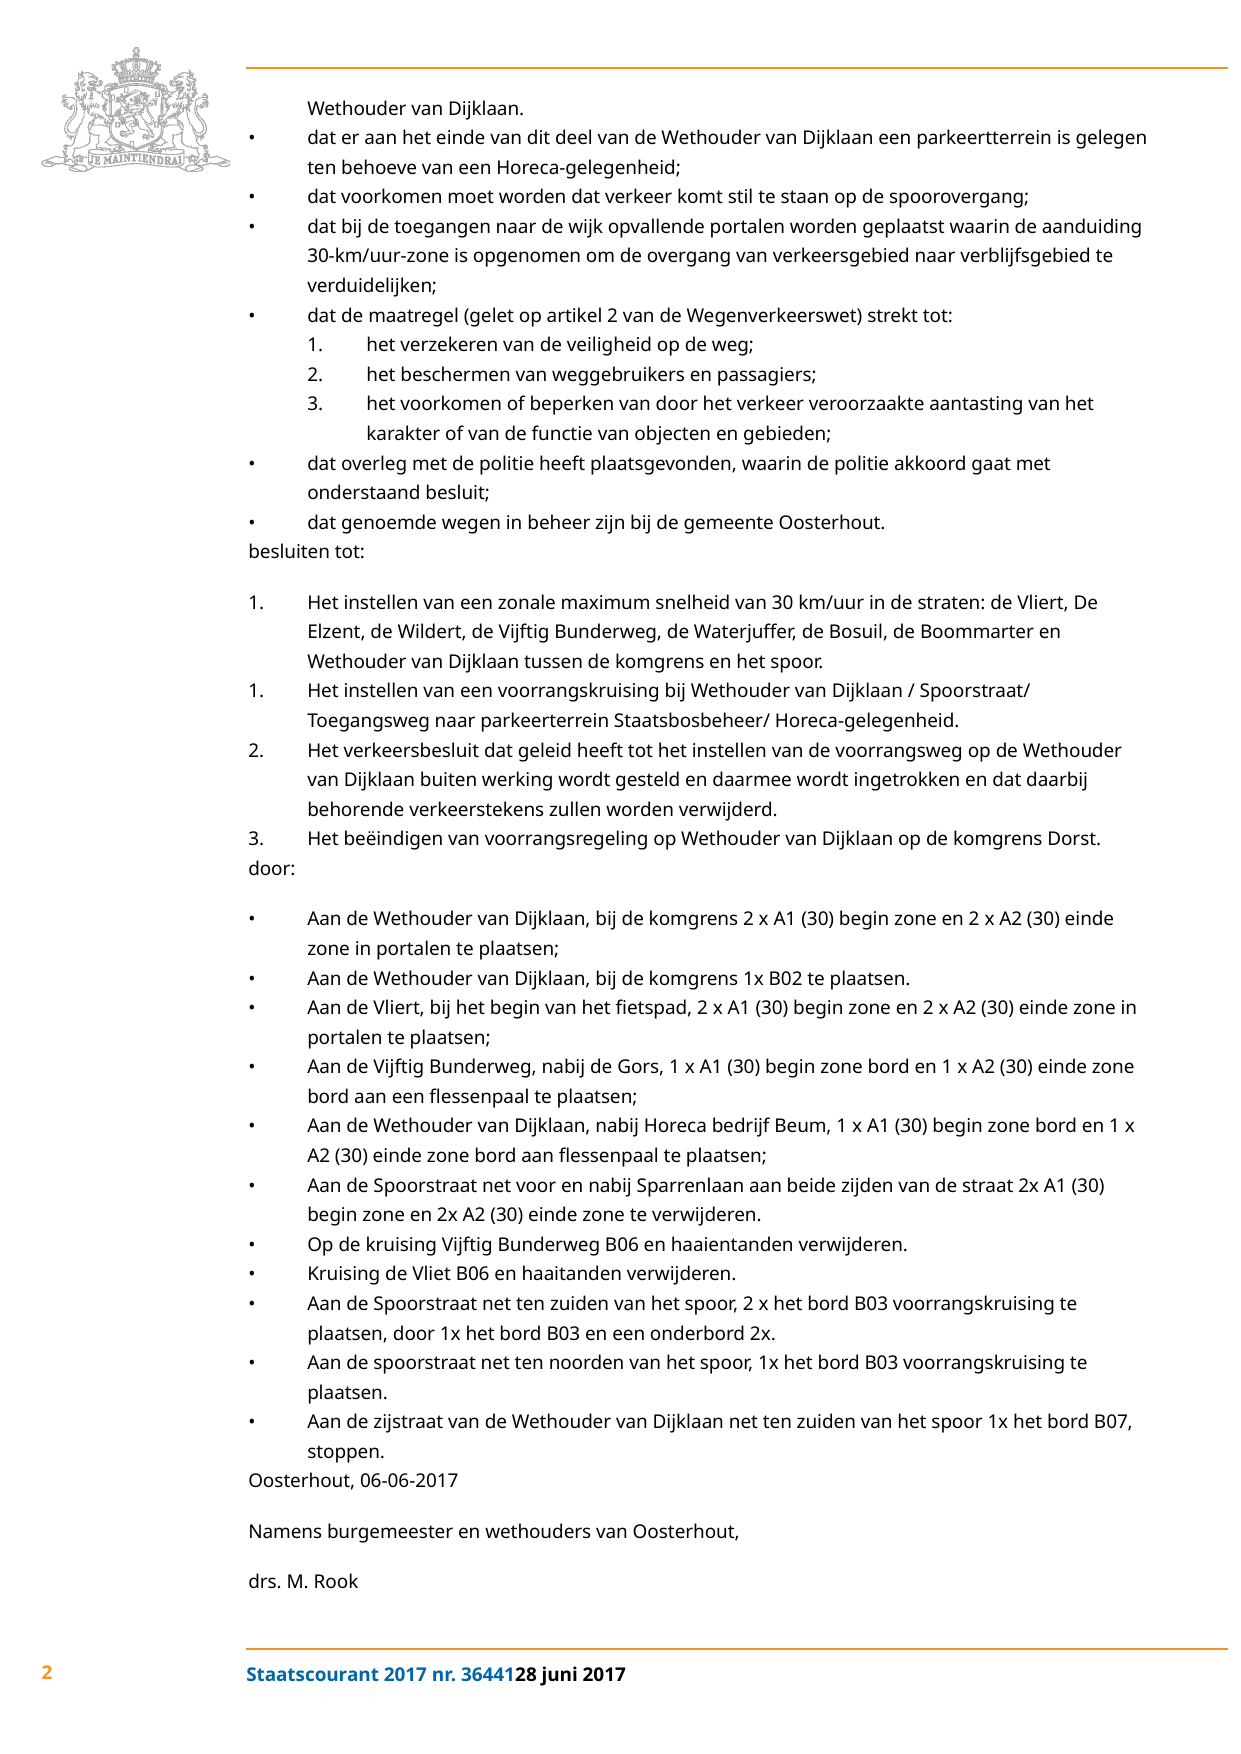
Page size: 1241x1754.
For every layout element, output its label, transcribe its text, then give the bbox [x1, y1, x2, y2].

list Het verkeersbesluit dat geleid heeft tot het instellen van de voorrangsweg op de Wethouder van Dijklaan buiten werking wordt gesteld en daarmee wordt ingetrokken en dat daarbij behorende verkeerstekens zullen worden verwijderd. [248, 737, 1152, 822]
list het voorkomen of beperken van door het verkeer veroorzaakte aantasting van het karakter of van de functie van objecten en gebieden; [307, 391, 1152, 446]
list Op de kruising Vijftig Bunderweg B06 en haaientanden verwijderen. [248, 1231, 1152, 1257]
list dat overleg met de politie heeft plaatsgevonden, waarin de politie akkoord gaat met onderstaand besluit; [248, 450, 1152, 505]
list dat er aan het einde van dit deel van de Wethouder van Dijklaan een parkeertterrein is gelegen ten behoeve van een Horeca-gelegenheid; [248, 124, 1152, 180]
list Het instellen van een zonale maximum snelheid van 30 km/uur in de straten: de Vliert, De Elzent, de Wildert, de Vijftig Bunderweg, de Waterjuffer, de Bosuil, de Boommarter en Wethouder van Dijklaan tussen de komgrens en het spoor. [248, 589, 1152, 674]
list Aan de spoorstraat net ten noorden van het spoor, 1x het bord B03 voorrangskruising te plaatsen. [248, 1349, 1152, 1405]
list Het instellen van een voorrangskruising bij Wethouder van Dijklaan / Spoorstraat/ Toegangsweg naar parkeerterrein Staatsbosbeheer/ Horeca-gelegenheid. [248, 678, 1152, 733]
list Wethouder van Dijklaan. [248, 95, 1152, 121]
list Kruising de Vliet B06 en haaitanden verwijderen. [248, 1261, 1152, 1286]
list Aan de Vliert, bij het begin van het fietspad, 2 x A1 (30) begin zone en 2 x A2 (30) einde zone in portalen te plaatsen; [248, 994, 1152, 1050]
list het beschermen van weggebruikers en passagiers; [307, 361, 1152, 387]
list dat de maatregel (gelet op artikel 2 van de Wegenverkeerswet) strekt tot: [248, 302, 1152, 328]
list Aan de zijstraat van de Wethouder van Dijklaan net ten zuiden van het spoor 1x het bord B07, stoppen. [248, 1408, 1152, 1464]
list Het beëindigen van voorrangsregeling op Wethouder van Dijklaan op de komgrens Dorst. [248, 826, 1152, 851]
list Aan de Spoorstraat net ten zuiden van het spoor, 2 x het bord B03 voorrangskruising te plaatsen, door 1x het bord B03 en een onderbord 2x. [248, 1290, 1152, 1346]
list Aan de Wethouder van Dijklaan, nabij Horeca bedrijf Beum, 1 x A1 (30) begin zone bord en 1 x A2 (30) einde zone bord aan flessenpaal te plaatsen; [248, 1113, 1152, 1168]
list Aan de Spoorstraat net voor en nabij Sparrenlaan aan beide zijden van de straat 2x A1 (30) begin zone en 2x A2 (30) einde zone te verwijderen. [248, 1172, 1152, 1227]
text Namens burgemeester en wethouders van Oosterhout, [248, 1518, 1152, 1544]
list Aan de Vijftig Bunderweg, nabij de Gors, 1 x A1 (30) begin zone bord en 1 x A2 (30) einde zone bord aan een flessenpaal te plaatsen; [248, 1053, 1152, 1109]
text besluiten tot: [248, 538, 1152, 564]
list Aan de Wethouder van Dijklaan, bij de komgrens 1x B02 te plaatsen. [248, 965, 1152, 991]
list dat bij de toegangen naar de wijk opvallende portalen worden geplaatst waarin de aanduiding 30-km/uur-zone is opgenomen om de overgang van verkeersgebied naar verblijfsgebied te verduidelijken; [248, 213, 1152, 298]
text drs. M. Rook [248, 1568, 1152, 1594]
list dat genoemde wegen in beheer zijn bij de gemeente Oosterhout. [248, 509, 1152, 535]
text door: [248, 855, 1152, 881]
list dat voorkomen moet worden dat verkeer komt stil te staan op de spoorovergang; [248, 183, 1152, 209]
picture [41, 47, 231, 172]
list het verzekeren van de veiligheid op de weg; [307, 331, 1152, 357]
text Oosterhout, 06-06-2017 [248, 1468, 1152, 1493]
list Aan de Wethouder van Dijklaan, bij de komgrens 2 x A1 (30) begin zone en 2 x A2 (30) einde zone in portalen te plaatsen; [248, 906, 1152, 961]
